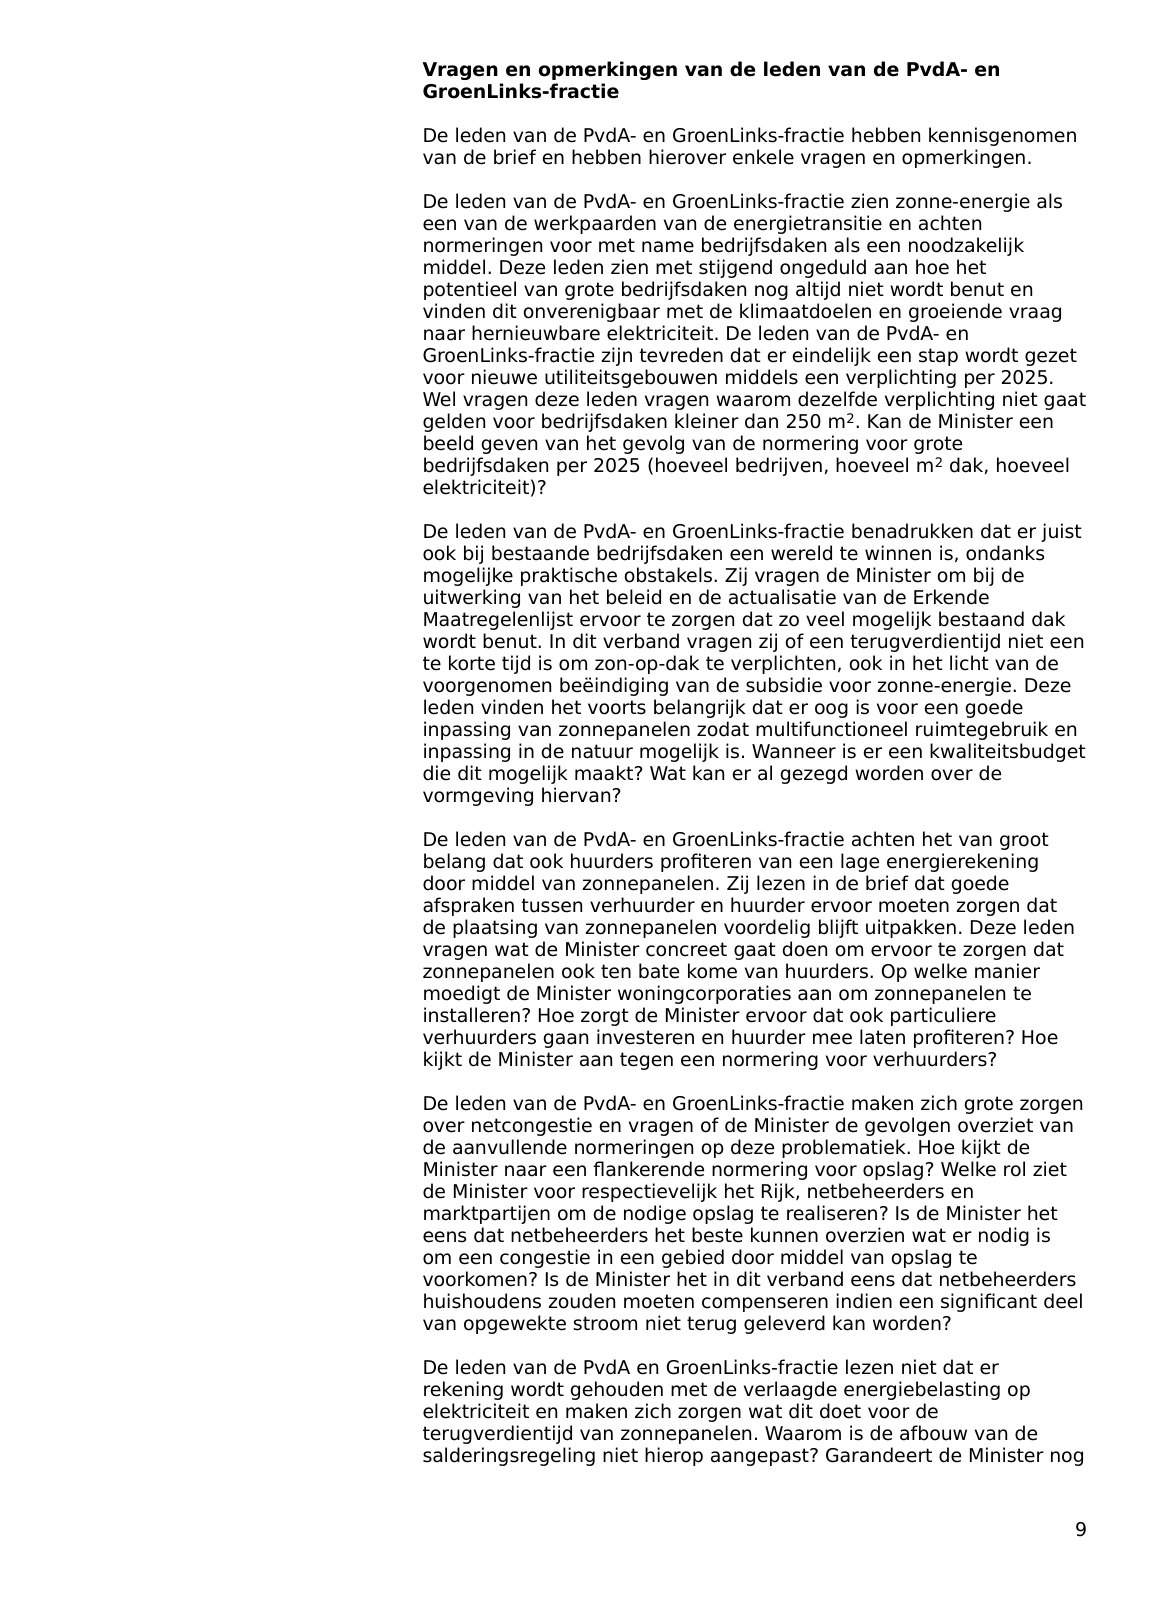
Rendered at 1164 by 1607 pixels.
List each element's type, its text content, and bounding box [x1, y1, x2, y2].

text De leden van de PvdA en GroenLinks-fractie lezen niet dat er rekening wordt gehouden met de verlaagde energiebelasting op elektriciteit en maken zich zorgen wat dit doet voor de terugverdientijd van zonnepanelen. Waarom is de afbouw van de salderingsregeling niet hierop aangepast? Garandeert de Minister nog [422, 1357, 1087, 1467]
text De leden van de PvdA- en GroenLinks-fractie achten het van groot belang dat ook huurders profiteren van een lage energierekening door middel van zonnepanelen. Zij lezen in de brief dat goede afspraken tussen verhuurder en huurder ervoor moeten zorgen dat de plaatsing van zonnepanelen voordelig blijft uitpakken. Deze leden vragen wat de Minister concreet gaat doen om ervoor te zorgen dat zonnepanelen ook ten bate kome van huurders. Op welke manier moedigt de Minister woningcorporaties aan om zonnepanelen te installeren? Hoe zorgt de Minister ervoor dat ook particuliere verhuurders gaan investeren en huurder mee laten profiteren? Hoe kijkt de Minister aan tegen een normering voor verhuurders? [422, 829, 1087, 1071]
text De leden van de PvdA- en GroenLinks-fractie hebben kennisgenomen van de brief en hebben hierover enkele vragen en opmerkingen. [422, 125, 1087, 169]
text De leden van de PvdA- en GroenLinks-fractie zien zonne-energie als een van de werkpaarden van de energietransitie en achten normeringen voor met name bedrijfsdaken als een noodzakelijk middel. Deze leden zien met stijgend ongeduld aan hoe het potentieel van grote bedrijfsdaken nog altijd niet wordt benut en vinden dit onverenigbaar met de klimaatdoelen en groeiende vraag naar hernieuwbare elektriciteit. De leden van de PvdA- en GroenLinks-fractie zijn tevreden dat er eindelijk een stap wordt gezet voor nieuwe utiliteitsgebouwen middels een verplichting per 2025. Wel vragen deze leden vragen waarom dezelfde verplichting niet gaat gelden voor bedrijfsdaken kleiner dan 250 m2. Kan de Minister een beeld geven van het gevolg van de normering voor grote bedrijfsdaken per 2025 (hoeveel bedrijven, hoeveel m2 dak, hoeveel elektriciteit)? [422, 191, 1087, 499]
text De leden van de PvdA- en GroenLinks-fractie maken zich grote zorgen over netcongestie en vragen of de Minister de gevolgen overziet van de aanvullende normeringen op deze problematiek. Hoe kijkt de Minister naar een flankerende normering voor opslag? Welke rol ziet de Minister voor respectievelijk het Rijk, netbeheerders en marktpartijen om de nodige opslag te realiseren? Is de Minister het eens dat netbeheerders het beste kunnen overzien wat er nodig is om een congestie in een gebied door middel van opslag te voorkomen? Is de Minister het in dit verband eens dat netbeheerders huishoudens zouden moeten compenseren indien een significant deel van opgewekte stroom niet terug geleverd kan worden? [422, 1093, 1087, 1335]
text De leden van de PvdA- en GroenLinks-fractie benadrukken dat er juist ook bij bestaande bedrijfsdaken een wereld te winnen is, ondanks mogelijke praktische obstakels. Zij vragen de Minister om bij de uitwerking van het beleid en de actualisatie van de Erkende Maatregelenlijst ervoor te zorgen dat zo veel mogelijk bestaand dak wordt benut. In dit verband vragen zij of een terugverdientijd niet een te korte tijd is om zon-op-dak te verplichten, ook in het licht van de voorgenomen beëindiging van de subsidie voor zonne-energie. Deze leden vinden het voorts belangrijk dat er oog is voor een goede inpassing van zonnepanelen zodat multifunctioneel ruimtegebruik en inpassing in de natuur mogelijk is. Wanneer is er een kwaliteitsbudget die dit mogelijk maakt? Wat kan er al gezegd worden over de vormgeving hiervan? [422, 521, 1087, 807]
subtitle Vragen en opmerkingen van de leden van de PvdA- en GroenLinks-fractie [422, 59, 1087, 103]
